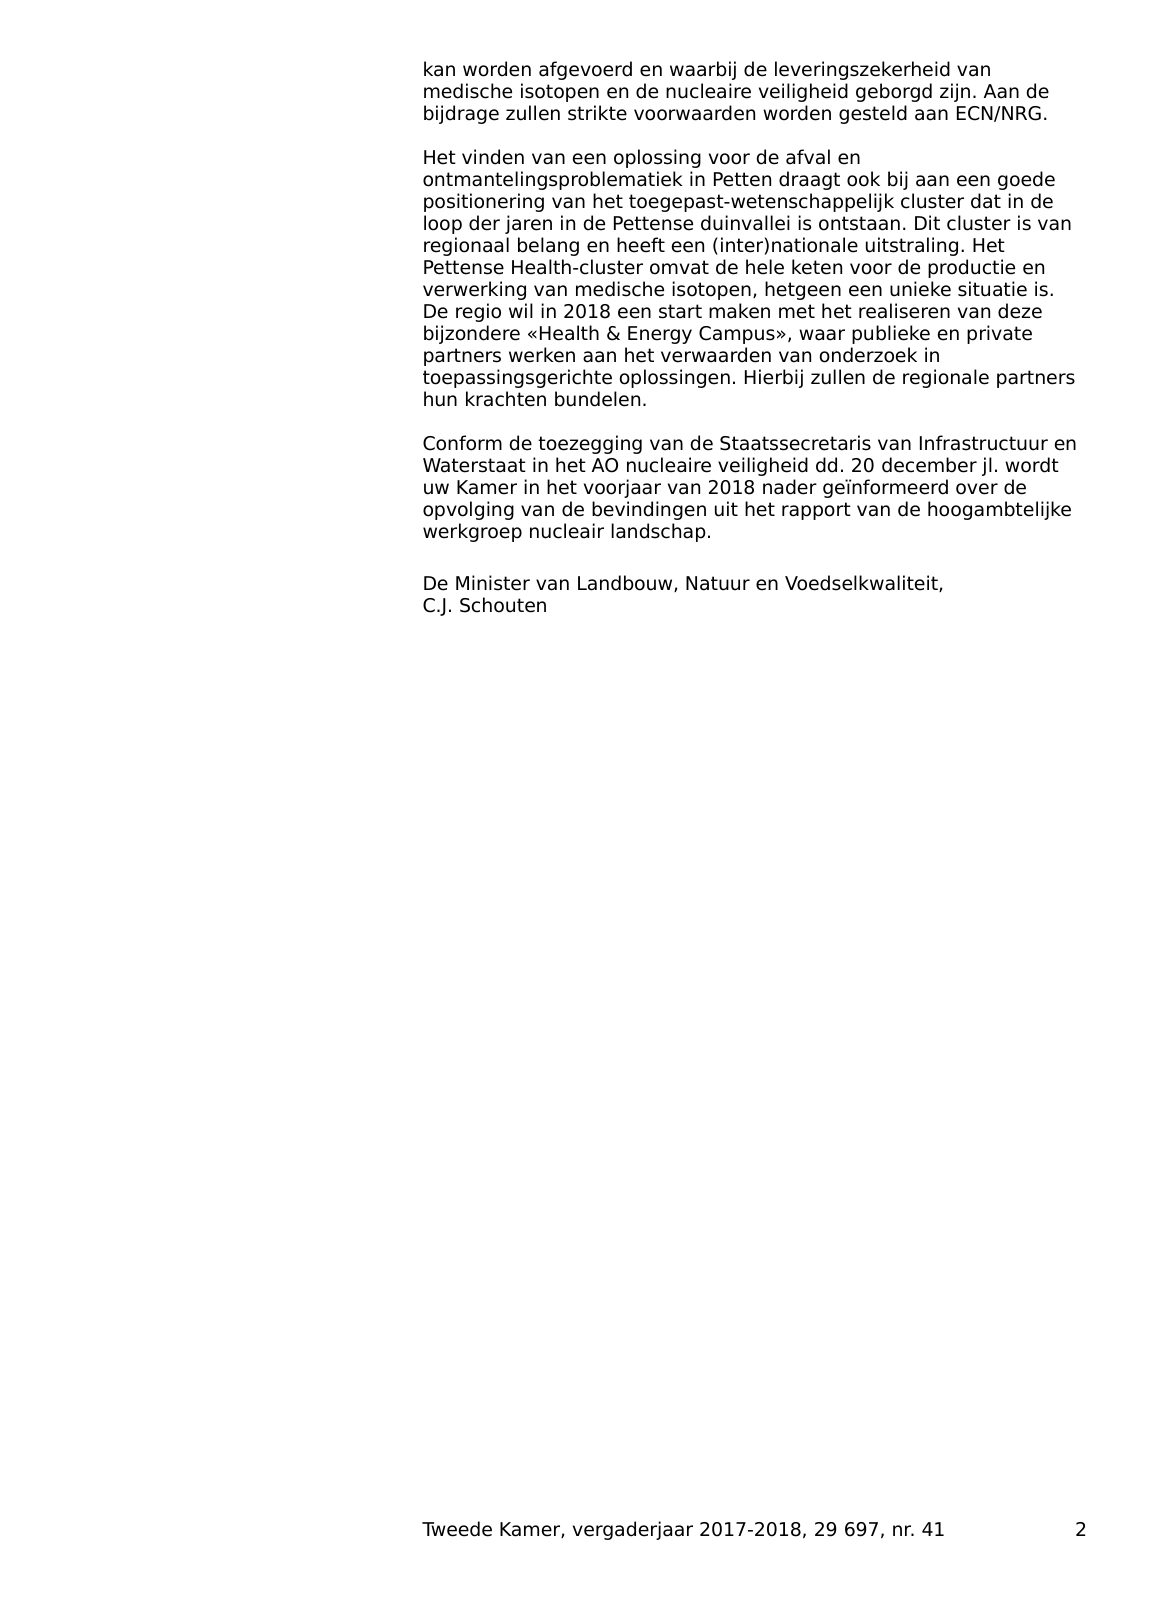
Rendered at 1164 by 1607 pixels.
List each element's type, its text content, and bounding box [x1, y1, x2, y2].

text De Minister van Landbouw, Natuur en Voedselkwaliteit, C.J. Schouten [422, 573, 1087, 617]
text Conform de toezegging van de Staatssecretaris van Infrastructuur en Waterstaat in het AO nucleaire veiligheid dd. 20 december jl. wordt uw Kamer in het voorjaar van 2018 nader geïnformeerd over de opvolging van de bevindingen uit het rapport van de hoogambtelijke werkgroep nucleair landschap. [422, 433, 1087, 543]
text Het vinden van een oplossing voor de afval en ontmantelingsproblematiek in Petten draagt ook bij aan een goede positionering van het toegepast-wetenschappelijk cluster dat in de loop der jaren in de Pettense duinvallei is ontstaan. Dit cluster is van regionaal belang en heeft een (inter)nationale uitstraling. Het Pettense Health-cluster omvat de hele keten voor de productie en verwerking van medische isotopen, hetgeen een unieke situatie is. De regio wil in 2018 een start maken met het realiseren van deze bijzondere «Health & Energy Campus», waar publieke en private partners werken aan het verwaarden van onderzoek in toepassingsgerichte oplossingen. Hierbij zullen de regionale partners hun krachten bundelen. [422, 147, 1087, 411]
text kan worden afgevoerd en waarbij de leveringszekerheid van medische isotopen en de nucleaire veiligheid geborgd zijn. Aan de bijdrage zullen strikte voorwaarden worden gesteld aan ECN/NRG. [422, 59, 1087, 125]
